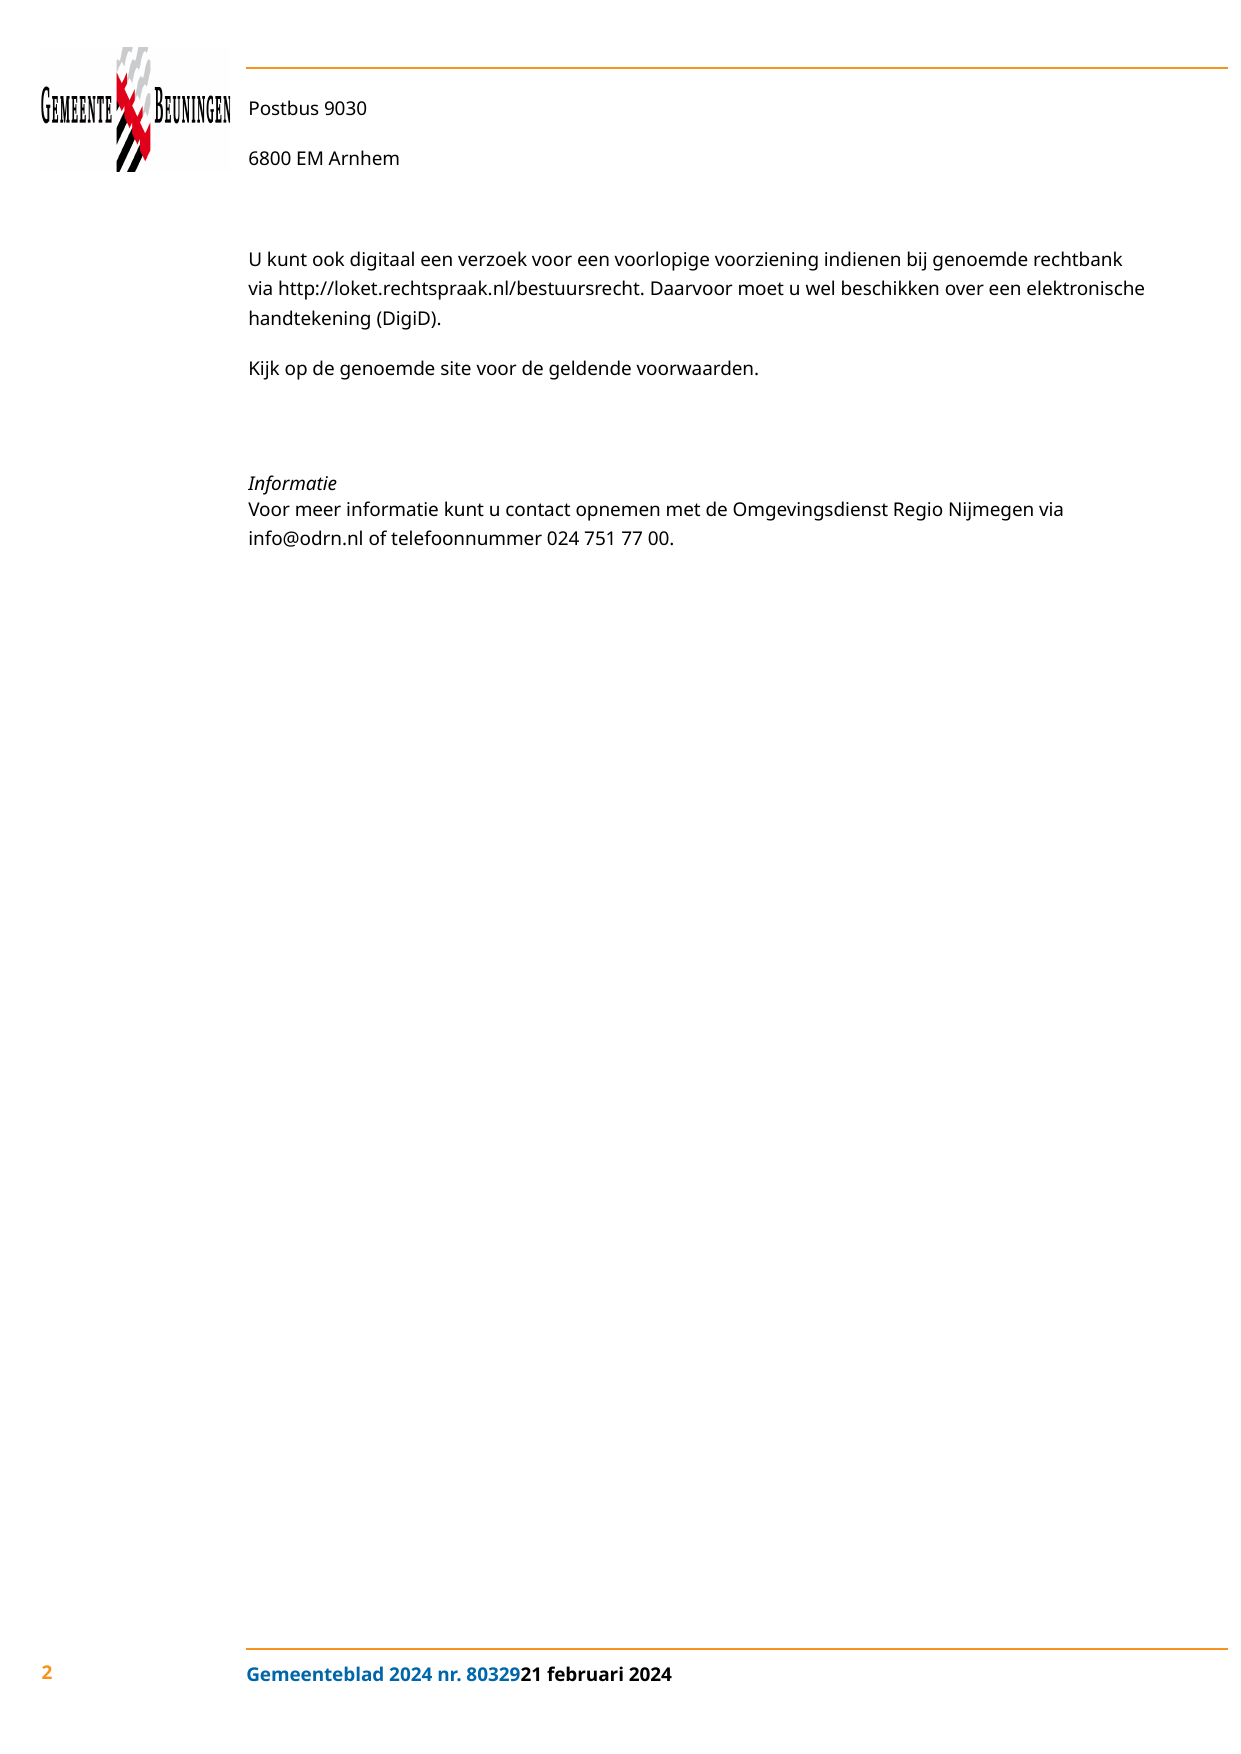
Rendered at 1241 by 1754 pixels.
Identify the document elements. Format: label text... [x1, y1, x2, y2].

picture [41, 47, 231, 172]
text Postbus 9030 [248, 95, 1152, 121]
text 6800 EM Arnhem [248, 145, 1152, 171]
text Kijk op de genoemde site voor de geldende voorwaarden. [248, 356, 1152, 381]
text Informatie [248, 470, 1152, 496]
text Voor meer informatie kunt u contact opnemen met de Omgevingsdienst Regio Nijmegen via info@odrn.nl of telefoonnummer 024 751 77 00. [248, 496, 1152, 551]
text U kunt ook digitaal een verzoek voor een voorlopige voorziening indienen bij genoemde rechtbank via http://loket.rechtspraak.nl/bestuursrecht. Daarvoor moet u wel beschikken over een elektronische handtekening (DigiD). [248, 246, 1152, 331]
